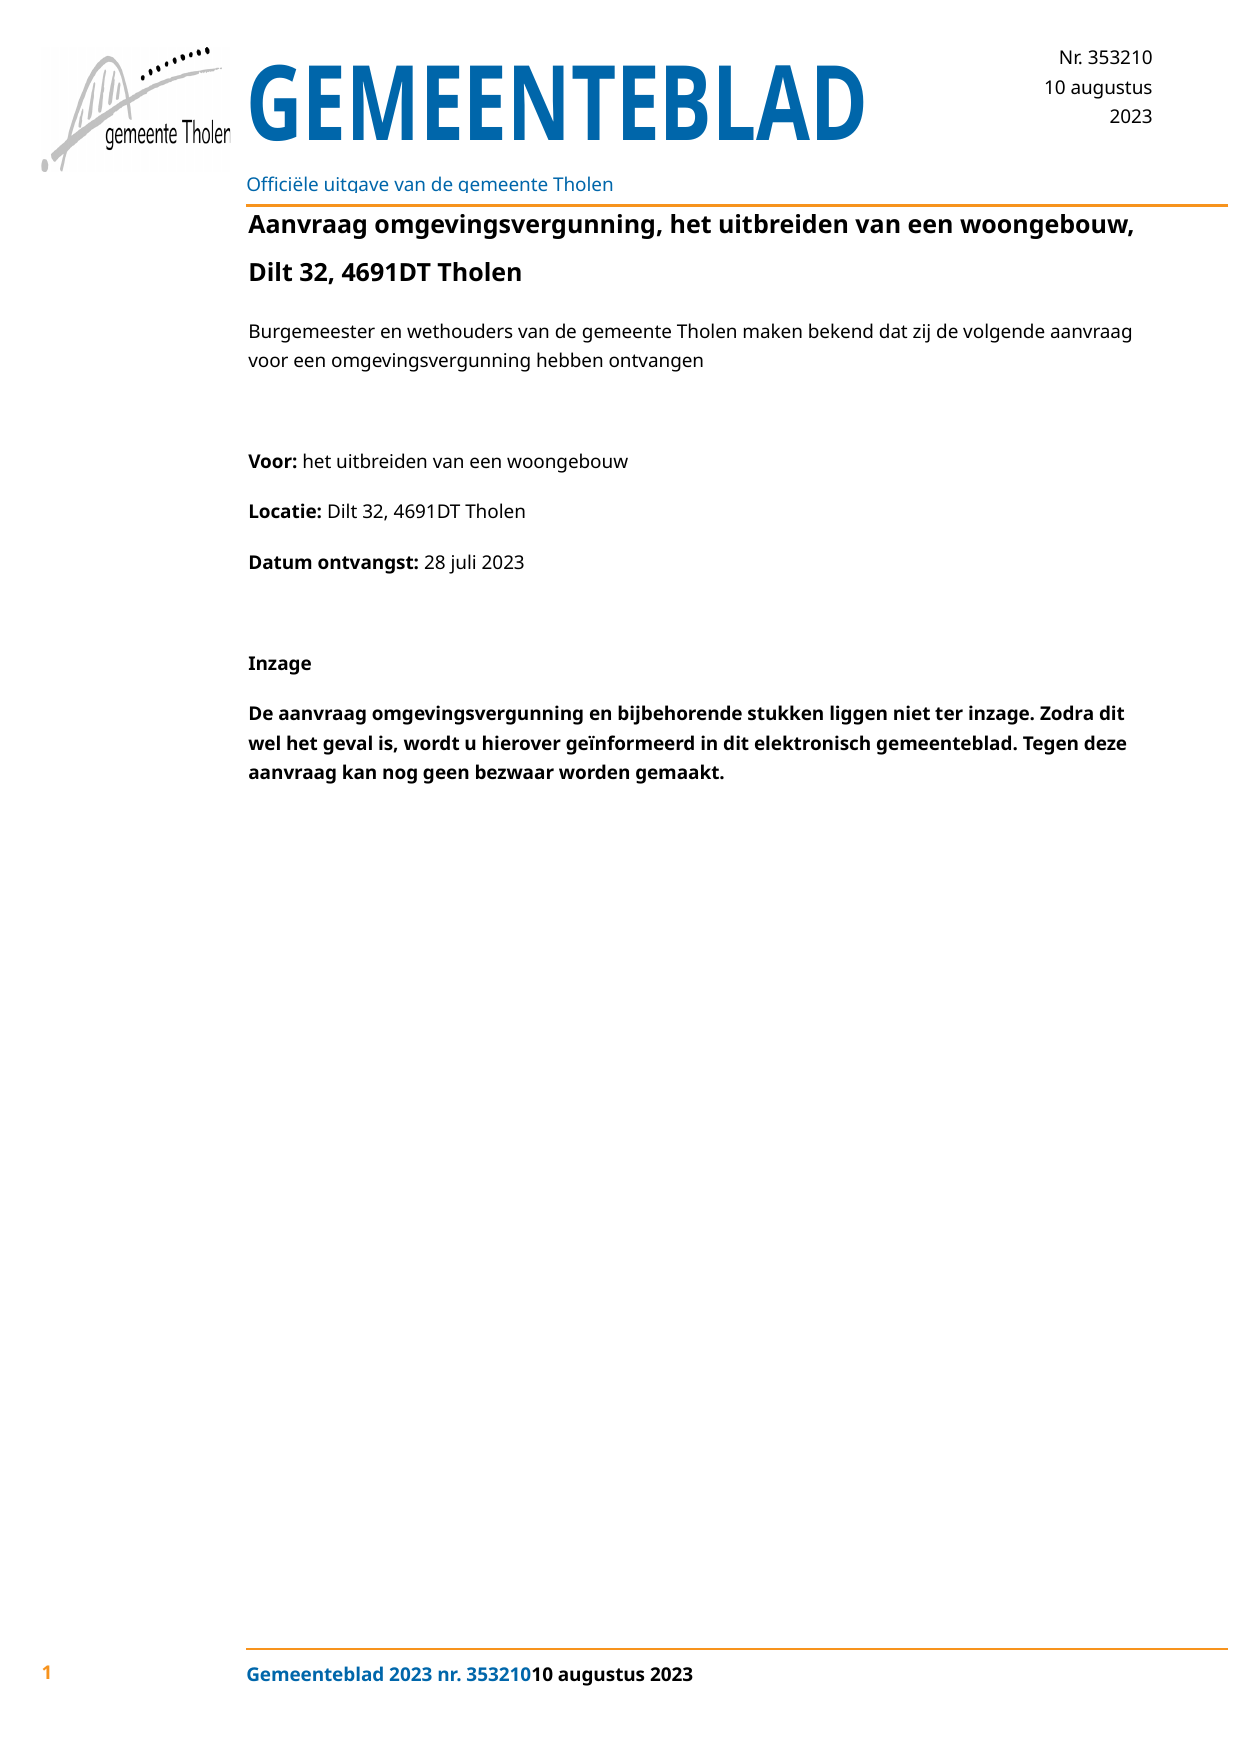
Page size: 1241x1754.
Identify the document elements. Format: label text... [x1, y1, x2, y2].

text Datum ontvangst: 28 juli 2023 [248, 549, 1152, 575]
text Inzage [248, 650, 1152, 676]
text Locatie: Dilt 32, 4691DT Tholen [248, 499, 1152, 524]
text Burgemeester en wethouders van de gemeente Tholen maken bekend dat zij de volgende aanvraag voor een omgevingsvergunning hebben ontvangen [248, 318, 1152, 373]
text Aanvraag omgevingsvergunning, het uitbreiden van een woongebouw, Dilt 32, 4691DT Tholen [248, 207, 1152, 288]
picture [41, 47, 231, 172]
text De aanvraag omgevingsvergunning en bijbehorende stukken liggen niet ter inzage. Zodra dit wel het geval is, wordt u hierover geïnformeerd in dit elektronisch gemeenteblad. Tegen deze aanvraag kan nog geen bezwaar worden gemaakt. [248, 700, 1152, 785]
text Voor: het uitbreiden van een woongebouw [248, 448, 1152, 474]
